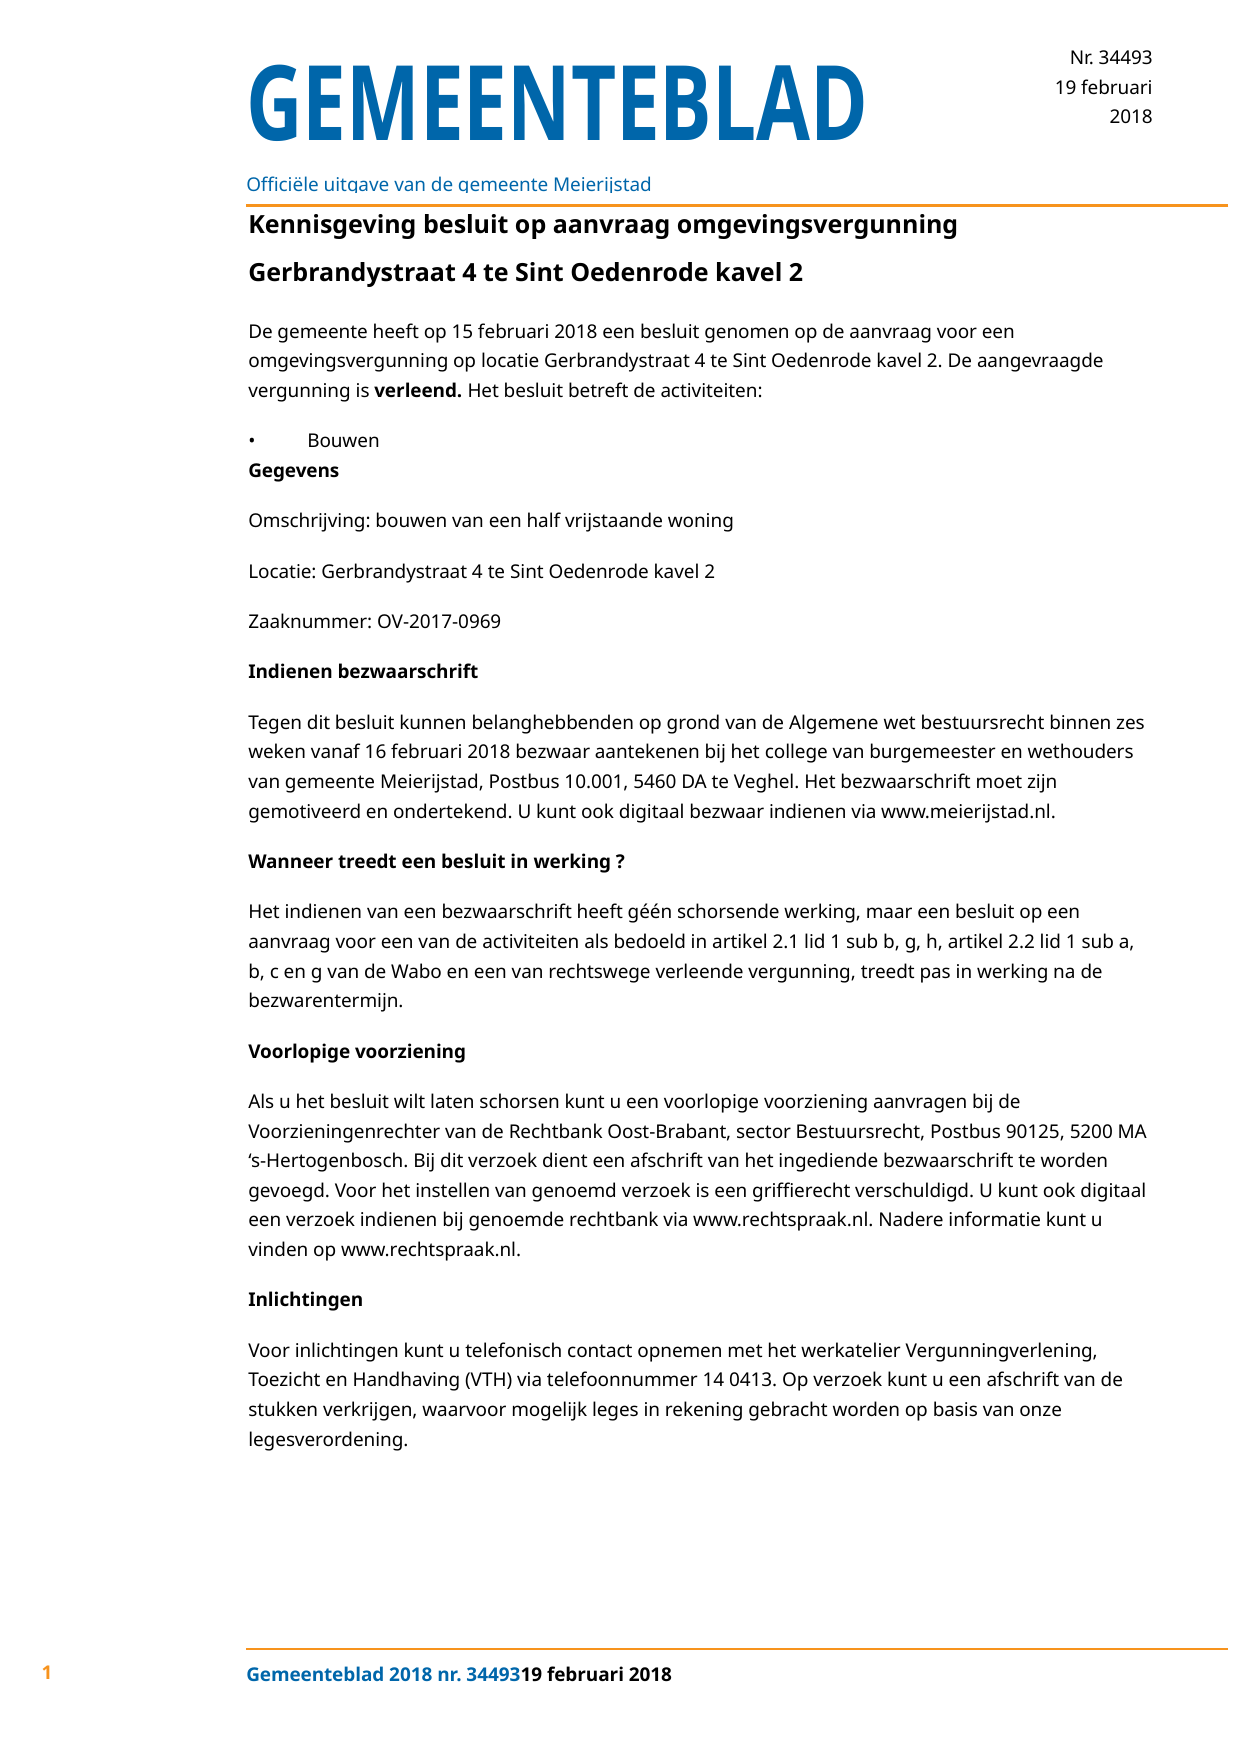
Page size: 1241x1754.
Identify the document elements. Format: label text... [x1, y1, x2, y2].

text Het indienen van een bezwaarschrift heeft géén schorsende werking, maar een besluit op een aanvraag voor een van de activiteiten als bedoeld in artikel 2.1 lid 1 sub b, g, h, artikel 2.2 lid 1 sub a, b, c en g van de Wabo en een van rechtswege verleende vergunning, treedt pas in werking na de bezwarentermijn. [248, 899, 1152, 1013]
text Wanneer treedt een besluit in werking ? [248, 848, 1152, 874]
text Zaaknummer: OV-2017-0969 [248, 608, 1152, 634]
text Tegen dit besluit kunnen belanghebbenden op grond van de Algemene wet bestuursrecht binnen zes weken vanaf 16 februari 2018 bezwaar aantekenen bij het college van burgemeester en wethouders van gemeente Meierijstad, Postbus 10.001, 5460 DA te Veghel. Het bezwaarschrift moet zijn gemotiveerd en ondertekend. U kunt ook digitaal bezwaar indienen via www.meierijstad.nl. [248, 709, 1152, 824]
text Als u het besluit wilt laten schorsen kunt u een voorlopige voorziening aanvragen bij de Voorzieningenrechter van de Rechtbank Oost-Brabant, sector Bestuursrecht, Postbus 90125, 5200 MA ‘s-Hertogenbosch. Bij dit verzoek dient een afschrift van het ingediende bezwaarschrift te worden gevoegd. Voor het instellen van genoemd verzoek is een griffierecht verschuldigd. U kunt ook digitaal een verzoek indienen bij genoemde rechtbank via www.rechtspraak.nl. Nadere informatie kunt u vinden op www.rechtspraak.nl. [248, 1088, 1152, 1262]
text Voorlopige voorziening [248, 1038, 1152, 1064]
text Kennisgeving besluit op aanvraag omgevingsvergunning Gerbrandystraat 4 te Sint Oedenrode kavel 2 [248, 207, 1152, 288]
list Bouwen [248, 427, 1152, 453]
text De gemeente heeft op 15 februari 2018 een besluit genomen op de aanvraag voor een omgevingsvergunning op locatie Gerbrandystraat 4 te Sint Oedenrode kavel 2. De aangevraagde vergunning is verleend. Het besluit betreft de activiteiten: [248, 318, 1152, 403]
text Omschrijving: bouwen van een half vrijstaande woning [248, 507, 1152, 533]
text Gegevens [248, 457, 1152, 483]
text Inlichtingen [248, 1287, 1152, 1312]
picture [41, 47, 231, 172]
text Locatie: Gerbrandystraat 4 te Sint Oedenrode kavel 2 [248, 558, 1152, 584]
text Voor inlichtingen kunt u telefonisch contact opnemen met het werkatelier Vergunningverlening, Toezicht en Handhaving (VTH) via telefoonnummer 14 0413. Op verzoek kunt u een afschrift van de stukken verkrijgen, waarvoor mogelijk leges in rekening gebracht worden op basis van onze legesverordening. [248, 1337, 1152, 1452]
text Indienen bezwaarschrift [248, 659, 1152, 684]
